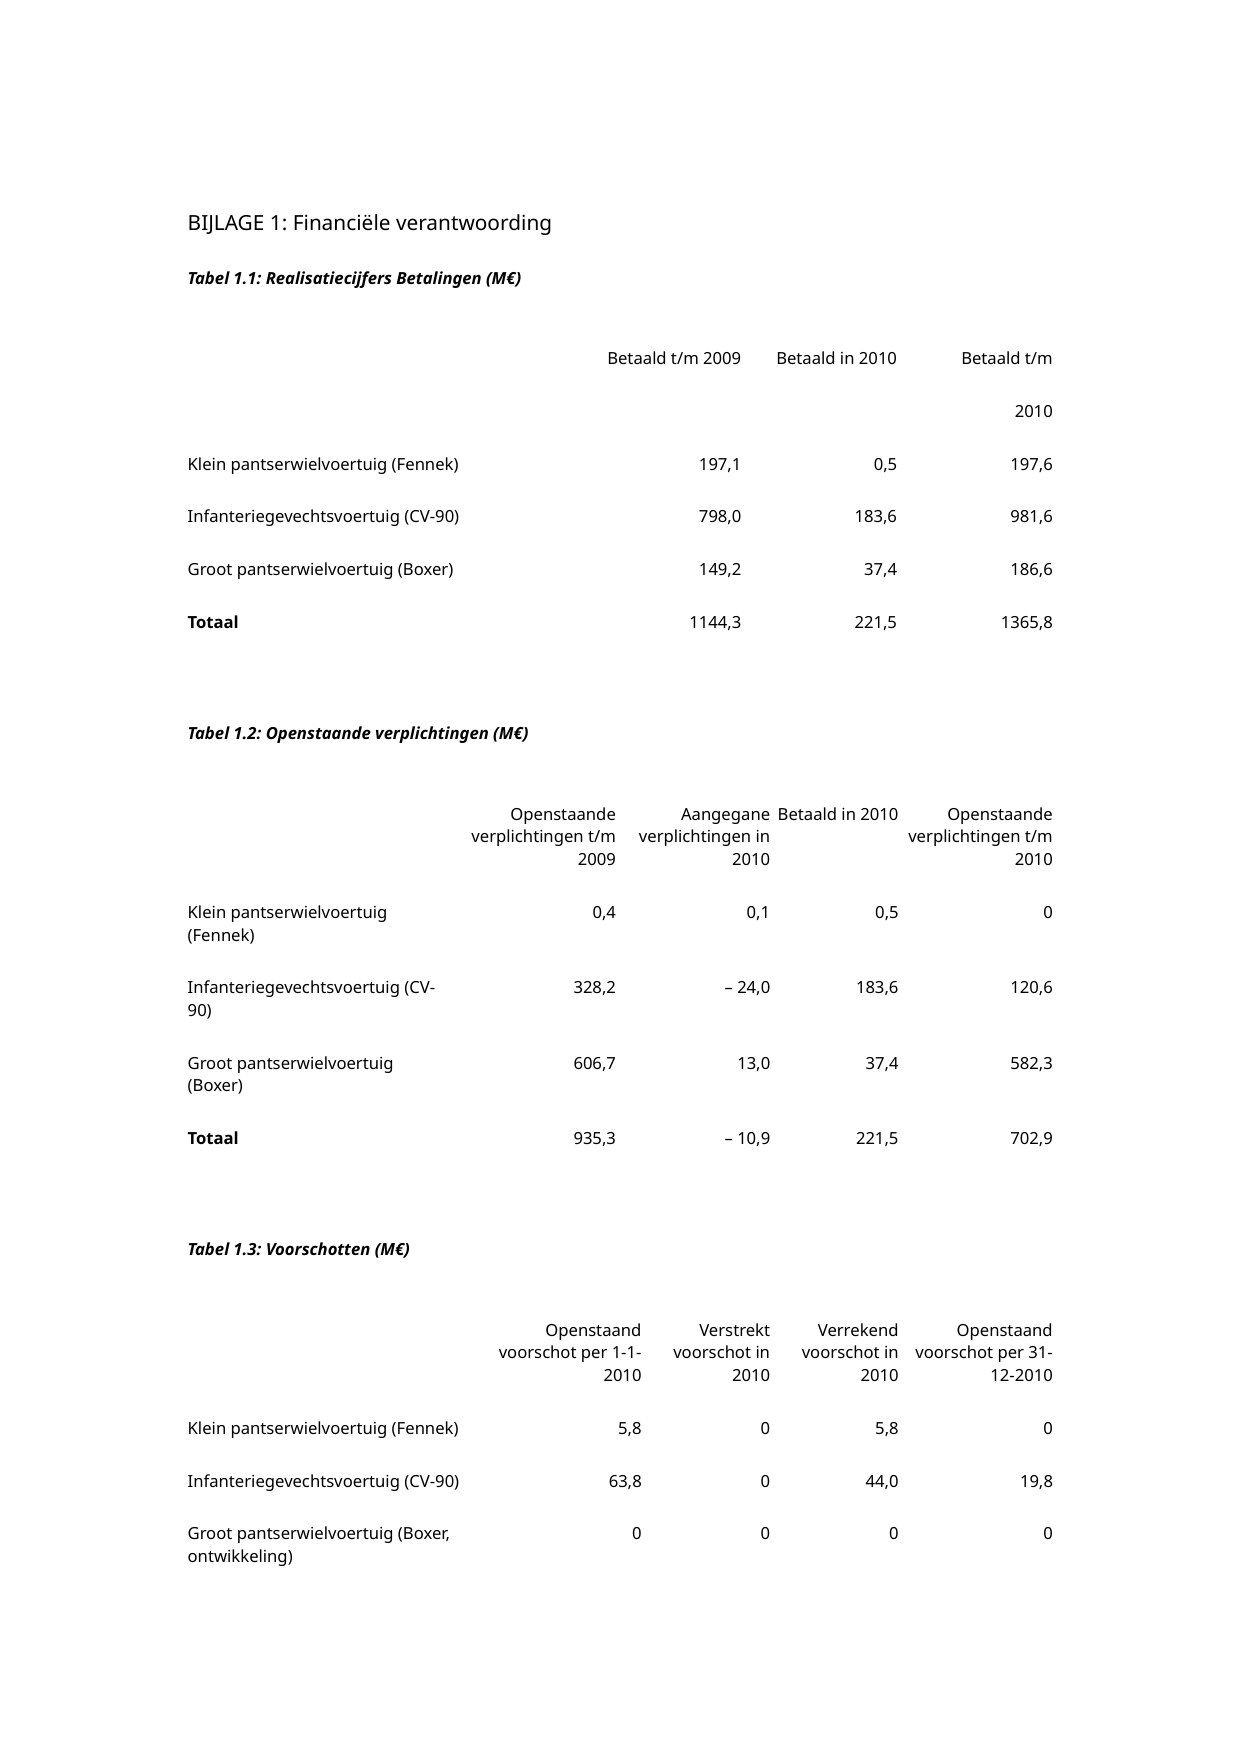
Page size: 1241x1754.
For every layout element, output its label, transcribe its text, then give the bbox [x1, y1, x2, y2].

table_cell 221,5 [770, 1127, 898, 1179]
table_cell 702,9 [898, 1127, 1053, 1179]
table_cell 37,4 [770, 1051, 898, 1127]
table_cell 582,3 [898, 1051, 1053, 1127]
table_cell 120,6 [898, 976, 1053, 1051]
table_cell 0,4 [444, 900, 616, 976]
table_header Betaald in 2010 [770, 802, 898, 900]
table_cell 19,8 [898, 1469, 1053, 1522]
table_cell 0,1 [616, 900, 770, 976]
table_cell Infanteriegevechtsvoertuig (CV-90) [188, 505, 585, 558]
table_header [188, 1319, 479, 1417]
table_header Aangegane verplichtingen in 2010 [616, 802, 770, 900]
table_cell Infanteriegevechtsvoertuig (CV-90) [188, 976, 444, 1051]
table_cell Klein pantserwielvoertuig (Fennek) [188, 1417, 479, 1469]
table_cell 0 [641, 1469, 770, 1522]
table_cell Klein pantserwielvoertuig (Fennek) [188, 453, 585, 505]
table_cell 0 [641, 1522, 770, 1597]
table_header Betaald t/m 2010 [897, 347, 1053, 452]
table_cell 183,6 [741, 505, 897, 558]
table_cell 1365,8 [897, 611, 1053, 663]
subtitle BIJLAGE 1: Financiële verantwoording [187, 208, 1053, 236]
table_header Betaald in 2010 [741, 347, 897, 452]
table_header Openstaand voorschot per 1-1-2010 [479, 1319, 641, 1417]
table_header Verstrekt voorschot in 2010 [641, 1319, 770, 1417]
text Tabel 1.2: Openstaande verplichtingen (M€) [187, 722, 1053, 744]
table_cell 0 [479, 1522, 641, 1597]
table_cell 221,5 [741, 611, 897, 663]
table_cell 149,2 [585, 558, 741, 611]
table_cell 0 [770, 1522, 898, 1597]
table_cell 935,3 [444, 1127, 616, 1179]
table_cell 981,6 [897, 505, 1053, 558]
table_cell 13,0 [616, 1051, 770, 1127]
table_cell 0 [898, 1417, 1053, 1469]
table_cell Infanteriegevechtsvoertuig (CV-90) [188, 1469, 479, 1522]
table_cell 197,1 [585, 453, 741, 505]
table_cell 197,6 [897, 453, 1053, 505]
table_cell – 10,9 [616, 1127, 770, 1179]
table_header Betaald t/m 2009 [585, 347, 741, 452]
table_cell 5,8 [770, 1417, 898, 1469]
table_cell – 24,0 [616, 976, 770, 1051]
table_cell Klein pantserwielvoertuig (Fennek) [188, 900, 444, 976]
text Tabel 1.3: Voorschotten (M€) [187, 1238, 1053, 1261]
table_cell 37,4 [741, 558, 897, 611]
table_cell 328,2 [444, 976, 616, 1051]
table_header Openstaand voorschot per 31-12-2010 [898, 1319, 1053, 1417]
table_cell 63,8 [479, 1469, 641, 1522]
table_header Verrekend voorschot in 2010 [770, 1319, 898, 1417]
table_cell 186,6 [897, 558, 1053, 611]
table_cell 5,8 [479, 1417, 641, 1469]
table_cell 0 [641, 1417, 770, 1469]
table_header [188, 347, 585, 452]
table_cell 606,7 [444, 1051, 616, 1127]
table_cell Groot pantserwielvoertuig (Boxer) [188, 1051, 444, 1127]
table_header [188, 802, 444, 900]
table_cell 44,0 [770, 1469, 898, 1522]
table_cell 798,0 [585, 505, 741, 558]
table_cell 183,6 [770, 976, 898, 1051]
table_header Openstaande verplichtingen t/m 2010 [898, 802, 1053, 900]
table_cell 1144,3 [585, 611, 741, 663]
table_cell Groot pantserwielvoertuig (Boxer) [188, 558, 585, 611]
table_cell Totaal [188, 611, 585, 663]
table_header Openstaande verplichtingen t/m 2009 [444, 802, 616, 900]
table_cell Totaal [188, 1127, 444, 1179]
table_cell 0 [898, 900, 1053, 976]
table_cell 0,5 [741, 453, 897, 505]
text Tabel 1.1: Realisatiecijfers Betalingen (M€) [187, 266, 1053, 289]
table_cell 0 [898, 1522, 1053, 1597]
table_cell 0,5 [770, 900, 898, 976]
table_cell Groot pantserwielvoertuig (Boxer, ontwikkeling) [188, 1522, 479, 1597]
